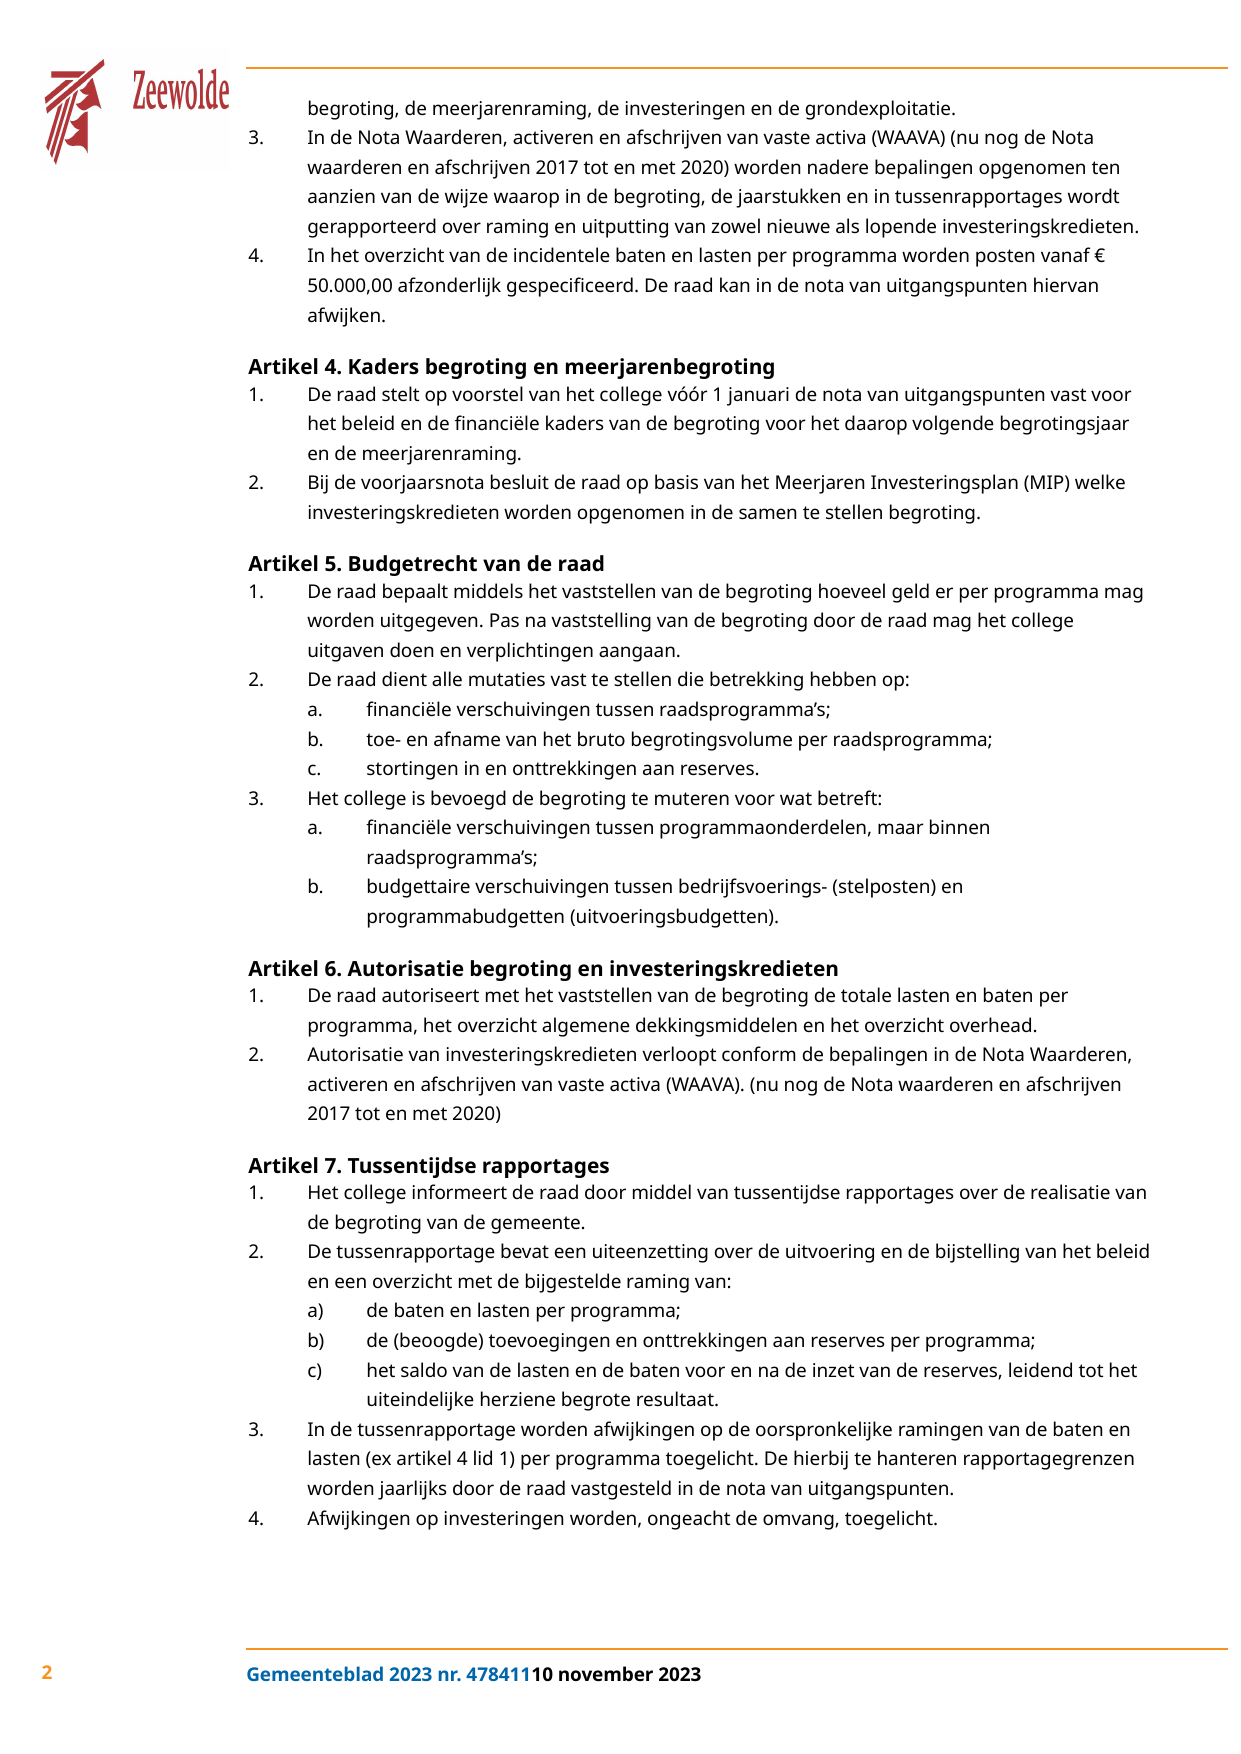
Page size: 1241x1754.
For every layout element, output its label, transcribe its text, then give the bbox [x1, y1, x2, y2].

list toe- en afname van het bruto begrotingsvolume per raadsprogramma; [307, 726, 1152, 752]
list financiële verschuivingen tussen programmaonderdelen, maar binnen raadsprogramma’s; [307, 814, 1152, 870]
text Artikel 6. Autorisatie begroting en investeringskredieten [248, 954, 1152, 982]
list het saldo van de lasten en de baten voor en na de inzet van de reserves, leidend tot het uiteindelijke herziene begrote resultaat. [307, 1357, 1152, 1412]
list begroting, de meerjarenraming, de investeringen en de grondexploitatie. [248, 95, 1152, 121]
list Bij de voorjaarsnota besluit de raad op basis van het Meerjaren Investeringsplan (MIP) welke investeringskredieten worden opgenomen in de samen te stellen begroting. [248, 469, 1152, 525]
picture [41, 47, 231, 172]
list De raad bepaalt middels het vaststellen van de begroting hoeveel geld er per programma mag worden uitgegeven. Pas na vaststelling van de begroting door de raad mag het college uitgaven doen en verplichtingen aangaan. [248, 578, 1152, 663]
list De raad dient alle mutaties vast te stellen die betrekking hebben op: [248, 667, 1152, 692]
text Artikel 5. Budgetrecht van de raad [248, 549, 1152, 578]
list stortingen in en onttrekkingen aan reserves. [307, 755, 1152, 781]
list de baten en lasten per programma; [307, 1298, 1152, 1323]
text Artikel 7. Tussentijdse rapportages [248, 1151, 1152, 1179]
list De raad stelt op voorstel van het college vóór 1 januari de nota van uitgangspunten vast voor het beleid en de financiële kaders van de begroting voor het daarop volgende begrotingsjaar en de meerjarenraming. [248, 381, 1152, 466]
list Autorisatie van investeringskredieten verloopt conform de bepalingen in de Nota Waarderen, activeren en afschrijven van vaste activa (WAAVA). (nu nog de Nota waarderen en afschrijven 2017 tot en met 2020) [248, 1041, 1152, 1126]
list In de tussenrapportage worden afwijkingen op de oorspronkelijke ramingen van de baten en lasten (ex artikel 4 lid 1) per programma toegelicht. De hierbij te hanteren rapportagegrenzen worden jaarlijks door de raad vastgesteld in de nota van uitgangspunten. [248, 1416, 1152, 1501]
list De raad autoriseert met het vaststellen van de begroting de totale lasten en baten per programma, het overzicht algemene dekkingsmiddelen en het overzicht overhead. [248, 982, 1152, 1037]
list Het college is bevoegd de begroting te muteren voor wat betreft: [248, 785, 1152, 811]
text Artikel 4. Kaders begroting en meerjarenbegroting [248, 352, 1152, 381]
list Afwijkingen op investeringen worden, ongeacht de omvang, toegelicht. [248, 1505, 1152, 1531]
list budgettaire verschuivingen tussen bedrijfsvoerings- (stelposten) en programmabudgetten (uitvoeringsbudgetten). [307, 874, 1152, 929]
list de (beoogde) toevoegingen en onttrekkingen aan reserves per programma; [307, 1327, 1152, 1353]
list Het college informeert de raad door middel van tussentijdse rapportages over de realisatie van de begroting van de gemeente. [248, 1179, 1152, 1235]
list In het overzicht van de incidentele baten en lasten per programma worden posten vanaf € 50.000,00 afzonderlijk gespecificeerd. De raad kan in de nota van uitgangspunten hiervan afwijken. [248, 243, 1152, 328]
list financiële verschuivingen tussen raadsprogramma’s; [307, 696, 1152, 722]
list In de Nota Waarderen, activeren en afschrijven van vaste activa (WAAVA) (nu nog de Nota waarderen en afschrijven 2017 tot en met 2020) worden nadere bepalingen opgenomen ten aanzien van de wijze waarop in de begroting, de jaarstukken en in tussenrapportages wordt gerapporteerd over raming en uitputting van zowel nieuwe als lopende investeringskredieten. [248, 124, 1152, 239]
list De tussenrapportage bevat een uiteenzetting over de uitvoering en de bijstelling van het beleid en een overzicht met de bijgestelde raming van: [248, 1238, 1152, 1294]
